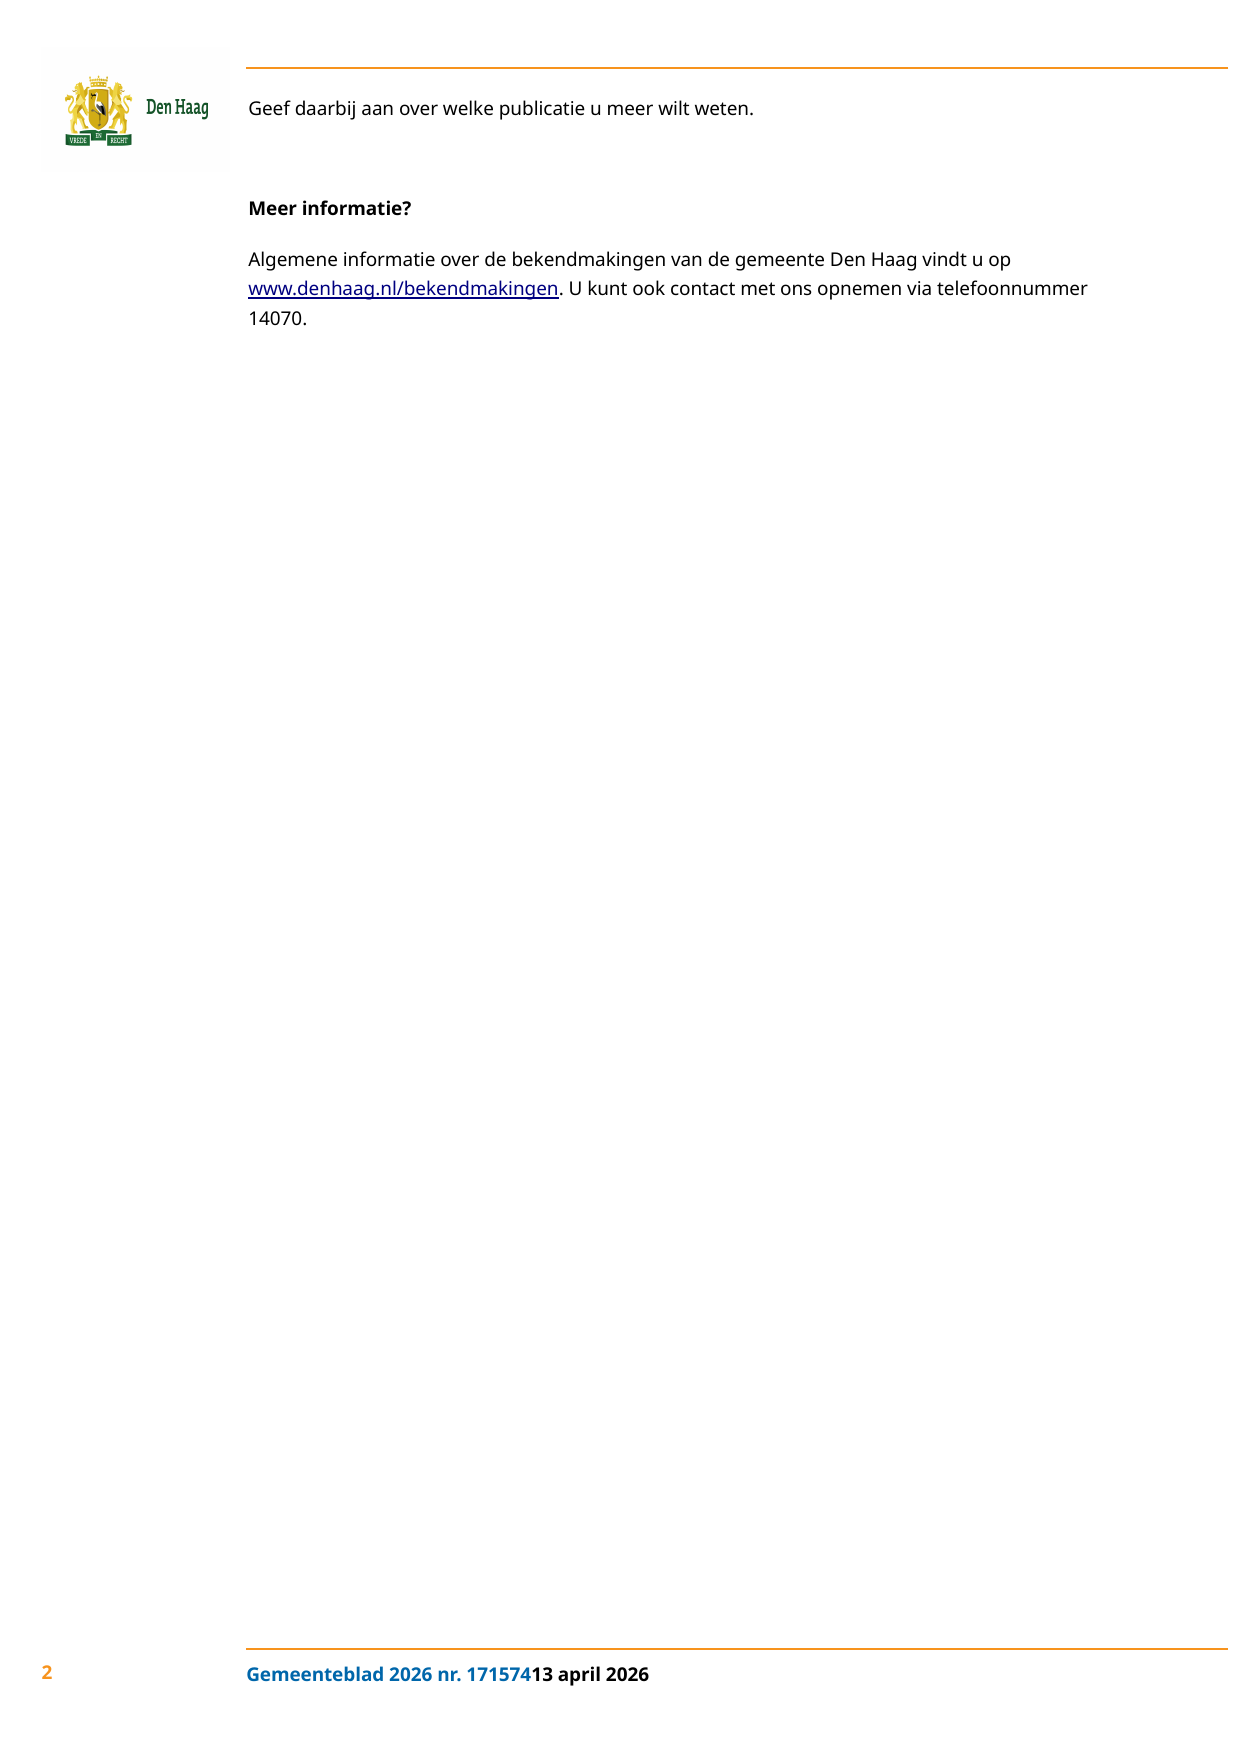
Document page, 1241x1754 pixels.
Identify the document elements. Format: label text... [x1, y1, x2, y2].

picture [41, 47, 231, 172]
text Meer informatie? [248, 196, 1152, 221]
text Geef daarbij aan over welke publicatie u meer wilt weten. [248, 95, 1152, 121]
text Algemene informatie over de bekendmakingen van de gemeente Den Haag vindt u op www.denhaag.nl/bekendmakingen. U kunt ook contact met ons opnemen via telefoonnummer 14070. [248, 246, 1152, 331]
